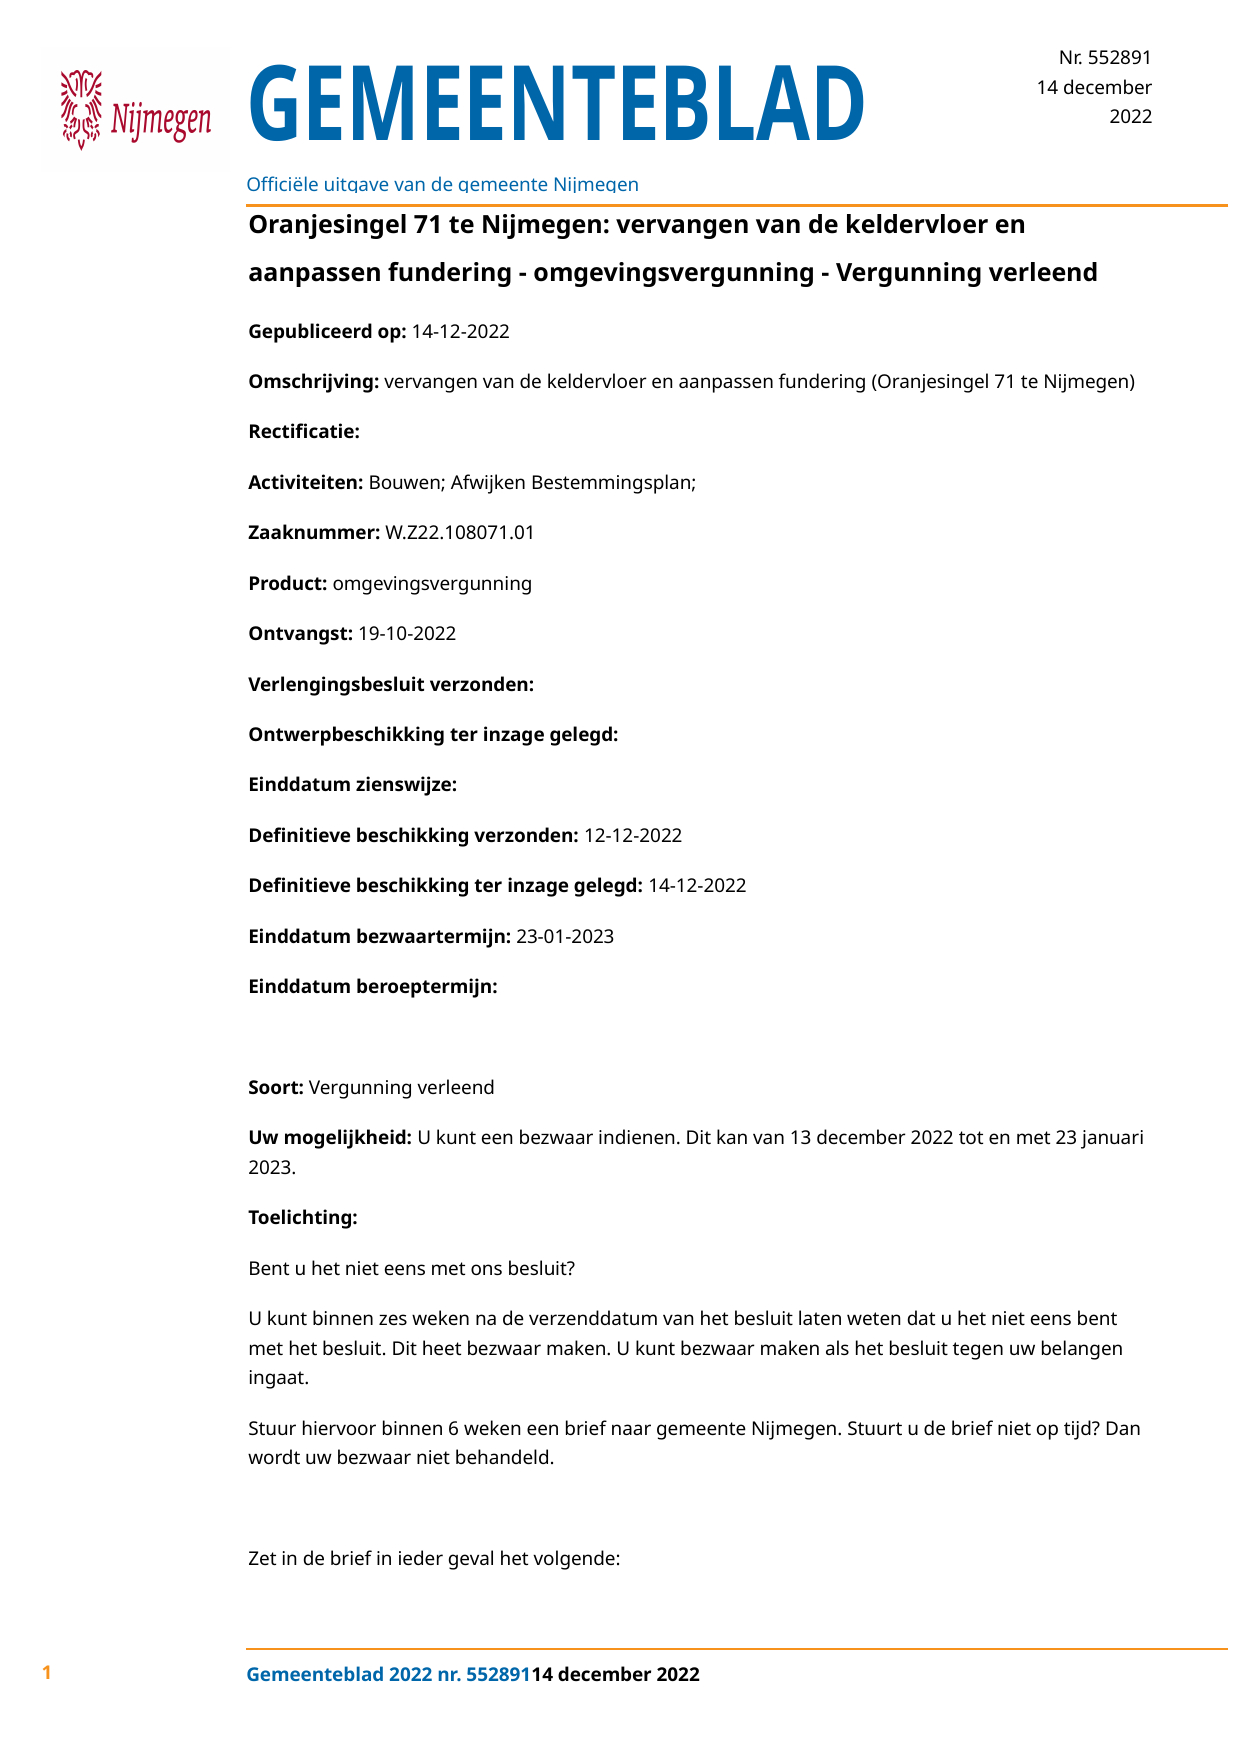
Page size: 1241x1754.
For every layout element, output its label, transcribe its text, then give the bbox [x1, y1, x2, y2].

text Soort: Vergunning verleend [248, 1074, 1152, 1100]
text Bent u het niet eens met ons besluit? [248, 1255, 1152, 1281]
text Gepubliceerd op: 14-12-2022 [248, 318, 1152, 344]
text Ontwerpbeschikking ter inzage gelegd: [248, 721, 1152, 747]
text Activiteiten: Bouwen; Afwijken Bestemmingsplan; [248, 469, 1152, 495]
text Uw mogelijkheid: U kunt een bezwaar indienen. Dit kan van 13 december 2022 tot en met 23 januari 2023. [248, 1124, 1152, 1180]
text Rectificatie: [248, 419, 1152, 444]
picture [41, 47, 231, 172]
text Stuur hiervoor binnen 6 weken een brief naar gemeente Nijmegen. Stuurt u de brief niet op tijd? Dan wordt uw bezwaar niet behandeld. [248, 1415, 1152, 1470]
text Zet in de brief in ieder geval het volgende: [248, 1545, 1152, 1571]
text Einddatum zienswijze: [248, 772, 1152, 797]
text Verlengingsbesluit verzonden: [248, 671, 1152, 697]
text Einddatum beroeptermijn: [248, 973, 1152, 999]
text Definitieve beschikking verzonden: 12-12-2022 [248, 822, 1152, 848]
text Omschrijving: vervangen van de keldervloer en aanpassen fundering (Oranjesingel 71 te Nijmegen) [248, 368, 1152, 394]
text Zaaknummer: W.Z22.108071.01 [248, 519, 1152, 545]
text Einddatum bezwaartermijn: 23-01-2023 [248, 923, 1152, 949]
text U kunt binnen zes weken na de verzenddatum van het besluit laten weten dat u het niet eens bent met het besluit. Dit heet bezwaar maken. U kunt bezwaar maken als het besluit tegen uw belangen ingaat. [248, 1305, 1152, 1390]
text Ontvangst: 19-10-2022 [248, 620, 1152, 646]
text Definitieve beschikking ter inzage gelegd: 14-12-2022 [248, 872, 1152, 898]
text Product: omgevingsvergunning [248, 570, 1152, 596]
text Toelichting: [248, 1204, 1152, 1230]
text Oranjesingel 71 te Nijmegen: vervangen van de keldervloer en aanpassen fundering - omgevingsvergunning - Vergunning verleend [248, 207, 1152, 288]
